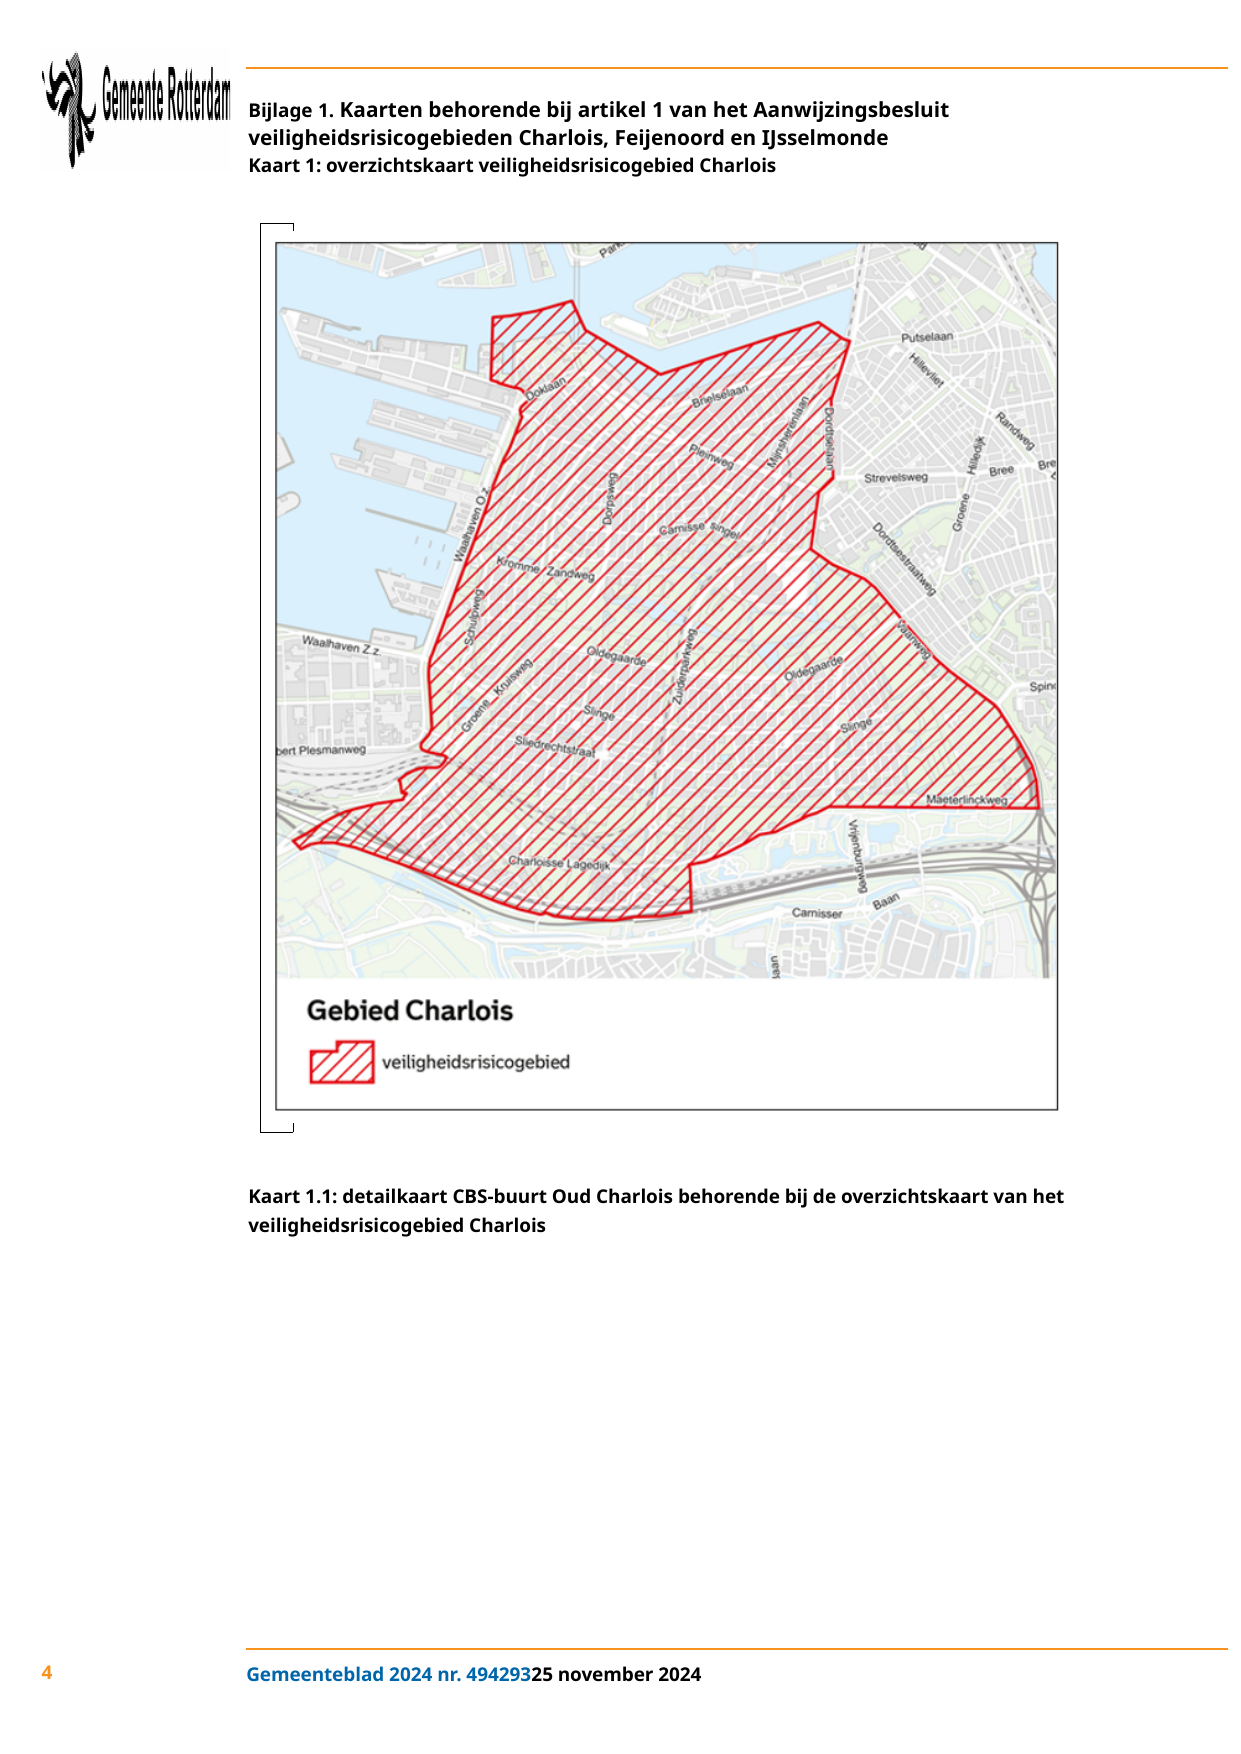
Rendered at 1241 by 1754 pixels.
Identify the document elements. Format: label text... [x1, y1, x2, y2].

text Bijlage 1. Kaarten behorende bij artikel 1 van het Aanwijzingsbesluit veiligheidsrisicogebieden Charlois, Feijenoord en IJsselmonde [248, 95, 1152, 152]
picture [41, 47, 231, 172]
picture [268, 231, 1067, 1123]
text Kaart 1.1: detailkaart CBS-buurt Oud Charlois behorende bij de overzichtskaart van het veiligheidsrisicogebied Charlois [248, 1183, 1152, 1238]
text Kaart 1: overzichtskaart veiligheidsrisicogebied Charlois [248, 152, 1152, 177]
